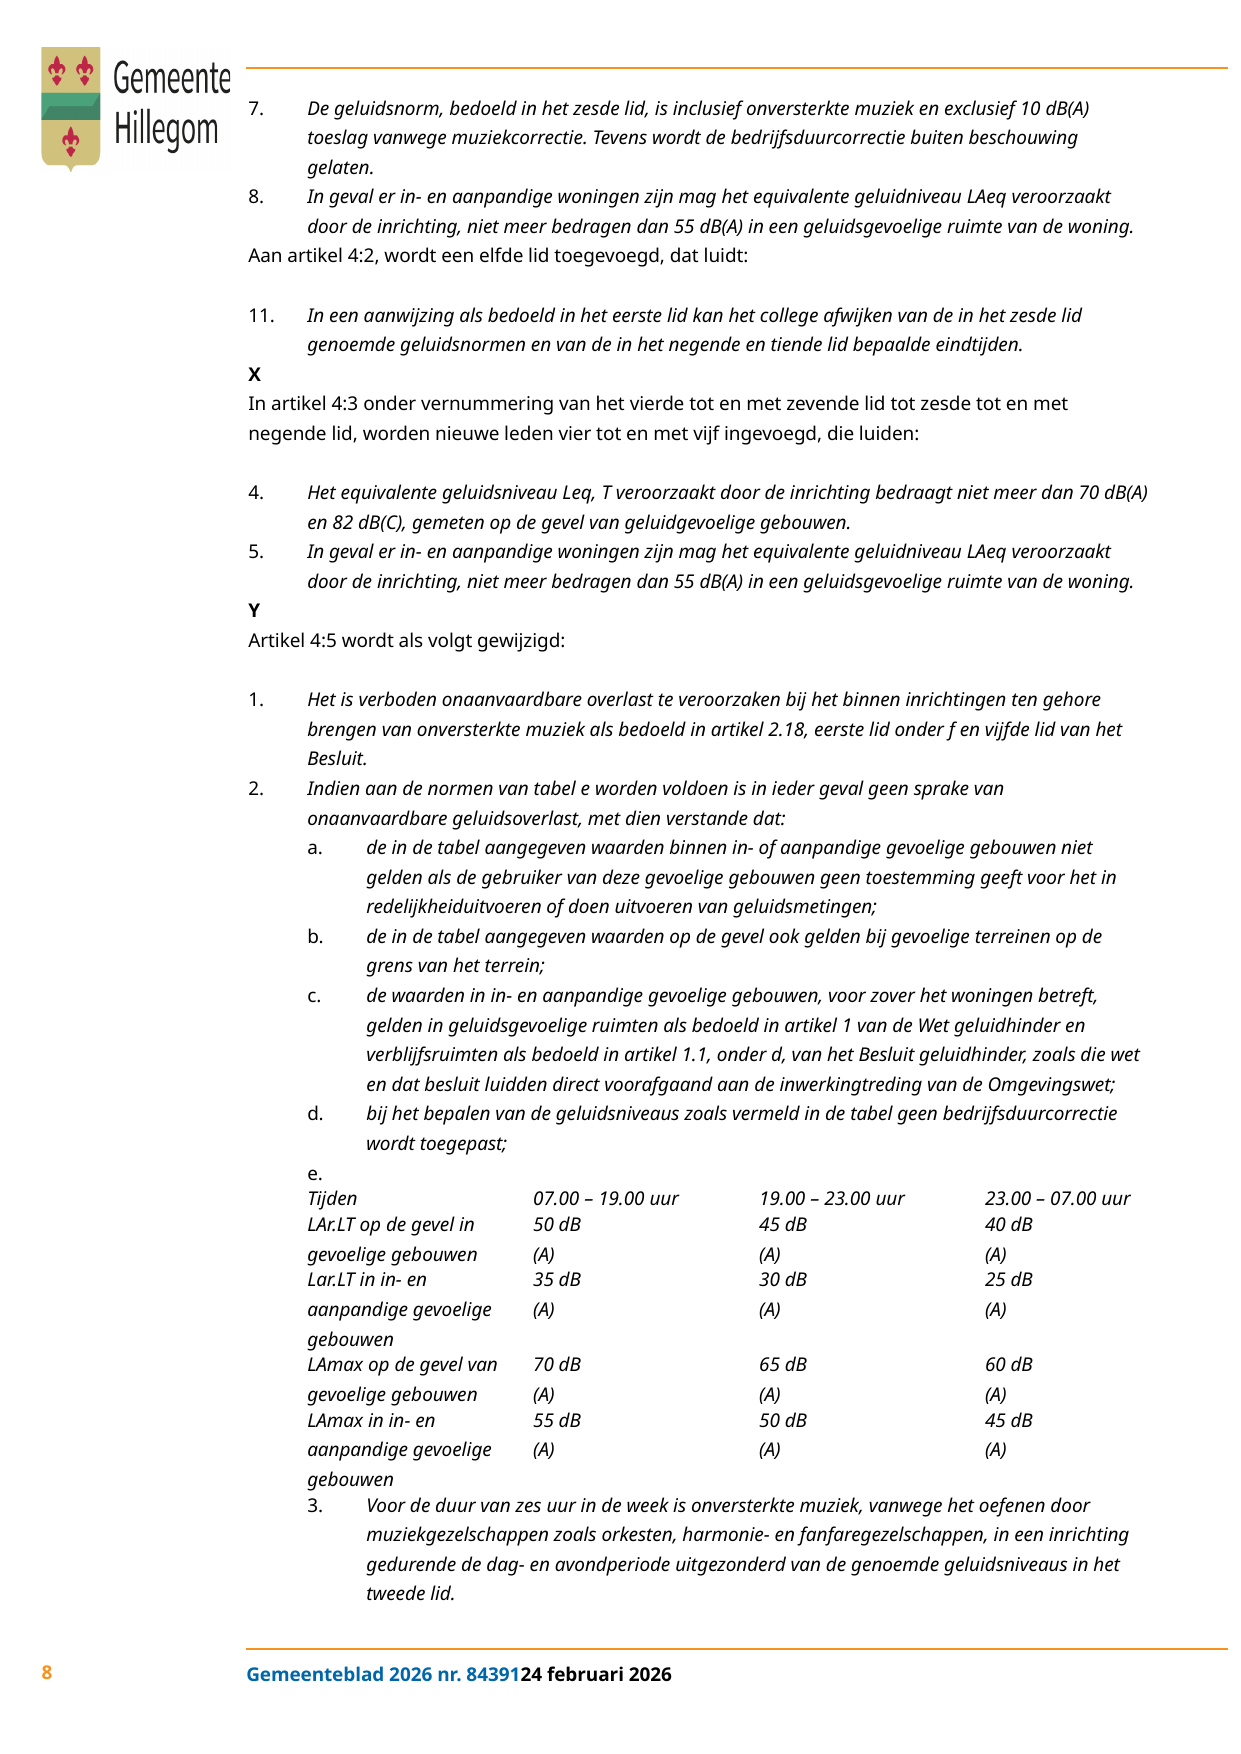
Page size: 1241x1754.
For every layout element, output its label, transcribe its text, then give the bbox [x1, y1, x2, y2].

list In een aanwijzing als bedoeld in het eerste lid kan het college afwijken van de in het zesde lid genoemde geluidsnormen en van de in het negende en tiende lid bepaalde eindtijden. [248, 302, 1152, 357]
table_cell Lar.LT in in- en aanpandige gevoelige gebouwen [307, 1267, 533, 1352]
list In geval er in- en aanpandige woningen zijn mag het equivalente geluidniveau LAeq veroorzaakt door de inrichting, niet meer bedragen dan 55 dB(A) in een geluidsgevoelige ruimte van de woning. [248, 538, 1152, 594]
text In artikel 4:3 onder vernummering van het vierde tot en met zevende lid tot zesde tot en met negende lid, worden nieuwe leden vier tot en met vijf ingevoegd, die luiden: [248, 391, 1152, 446]
list Voor de duur van zes uur in de week is onversterkte muziek, vanwege het oefenen door muziekgezelschappen zoals orkesten, harmonie- en fanfaregezelschappen, in een inrichting gedurende de dag- en avondperiode uitgezonderd van de genoemde geluidsniveaus in het tweede lid. [307, 1492, 1152, 1606]
table_cell LAmax op de gevel van gevoelige gebouwen [307, 1352, 533, 1407]
picture [41, 47, 231, 172]
table_cell 60 dB (A) [985, 1352, 1211, 1407]
table_cell 25 dB (A) [985, 1267, 1211, 1352]
text X [248, 361, 1152, 387]
list De geluidsnorm, bedoeld in het zesde lid, is inclusief onversterkte muziek en exclusief 10 dB(A) toeslag vanwege muziekcorrectie. Tevens wordt de bedrijfsduurcorrectie buiten beschouwing gelaten. [248, 95, 1152, 180]
table_cell 55 dB (A) [533, 1407, 759, 1492]
table_cell 65 dB (A) [759, 1352, 985, 1407]
table_cell 45 dB (A) [759, 1211, 985, 1267]
list In geval er in- en aanpandige woningen zijn mag het equivalente geluidniveau LAeq veroorzaakt door de inrichting, niet meer bedragen dan 55 dB(A) in een geluidsgevoelige ruimte van de woning. [248, 183, 1152, 239]
table_cell 30 dB (A) [759, 1267, 985, 1352]
table_header 07.00 – 19.00 uur [533, 1186, 759, 1211]
text Artikel 4:5 wordt als volgt gewijzigd: [248, 627, 1152, 653]
list bij het bepalen van de geluidsniveaus zoals vermeld in de tabel geen bedrijfsduurcorrectie wordt toegepast; [307, 1101, 1152, 1156]
text Aan artikel 4:2, wordt een elfde lid toegevoegd, dat luidt: [248, 243, 1152, 268]
table_cell 50 dB (A) [533, 1211, 759, 1267]
table_cell 50 dB (A) [759, 1407, 985, 1492]
table_header 23.00 – 07.00 uur [985, 1186, 1211, 1211]
list Het equivalente geluidsniveau Leq, T veroorzaakt door de inrichting bedraagt niet meer dan 70 dB(A) en 82 dB(C), gemeten op de gevel van geluidgevoelige gebouwen. [248, 479, 1152, 535]
table_header Tijden [307, 1186, 533, 1211]
list Indien aan de normen van tabel e worden voldoen is in ieder geval geen sprake van onaanvaardbare geluidsoverlast, met dien verstande dat: [248, 775, 1152, 831]
table_cell LAr.LT op de gevel in gevoelige gebouwen [307, 1211, 533, 1267]
table_cell 35 dB (A) [533, 1267, 759, 1352]
table_cell LAmax in in- en aanpandige gevoelige gebouwen [307, 1407, 533, 1492]
list de in de tabel aangegeven waarden op de gevel ook gelden bij gevoelige terreinen op de grens van het terrein; [307, 923, 1152, 978]
table_cell 40 dB (A) [985, 1211, 1211, 1267]
table_header 19.00 – 23.00 uur [759, 1186, 985, 1211]
table_cell 70 dB (A) [533, 1352, 759, 1407]
list Het is verboden onaanvaardbare overlast te veroorzaken bij het binnen inrichtingen ten gehore brengen van onversterkte muziek als bedoeld in artikel 2.18, eerste lid onder f en vijfde lid van het Besluit. [248, 686, 1152, 771]
text Y [248, 598, 1152, 623]
list de waarden in in- en aanpandige gevoelige gebouwen, voor zover het woningen betreft, gelden in geluidsgevoelige ruimten als bedoeld in artikel 1 van de Wet geluidhinder en verblijfsruimten als bedoeld in artikel 1.1, onder d, van het Besluit geluidhinder, zoals die wet en dat besluit luidden direct voorafgaand aan de inwerkingtreding van de Omgevingswet; [307, 982, 1152, 1097]
table_cell 45 dB (A) [985, 1407, 1211, 1492]
list de in de tabel aangegeven waarden binnen in- of aanpandige gevoelige gebouwen niet gelden als de gebruiker van deze gevoelige gebouwen geen toestemming geeft voor het in redelijkheiduitvoeren of doen uitvoeren van geluidsmetingen; [307, 834, 1152, 919]
